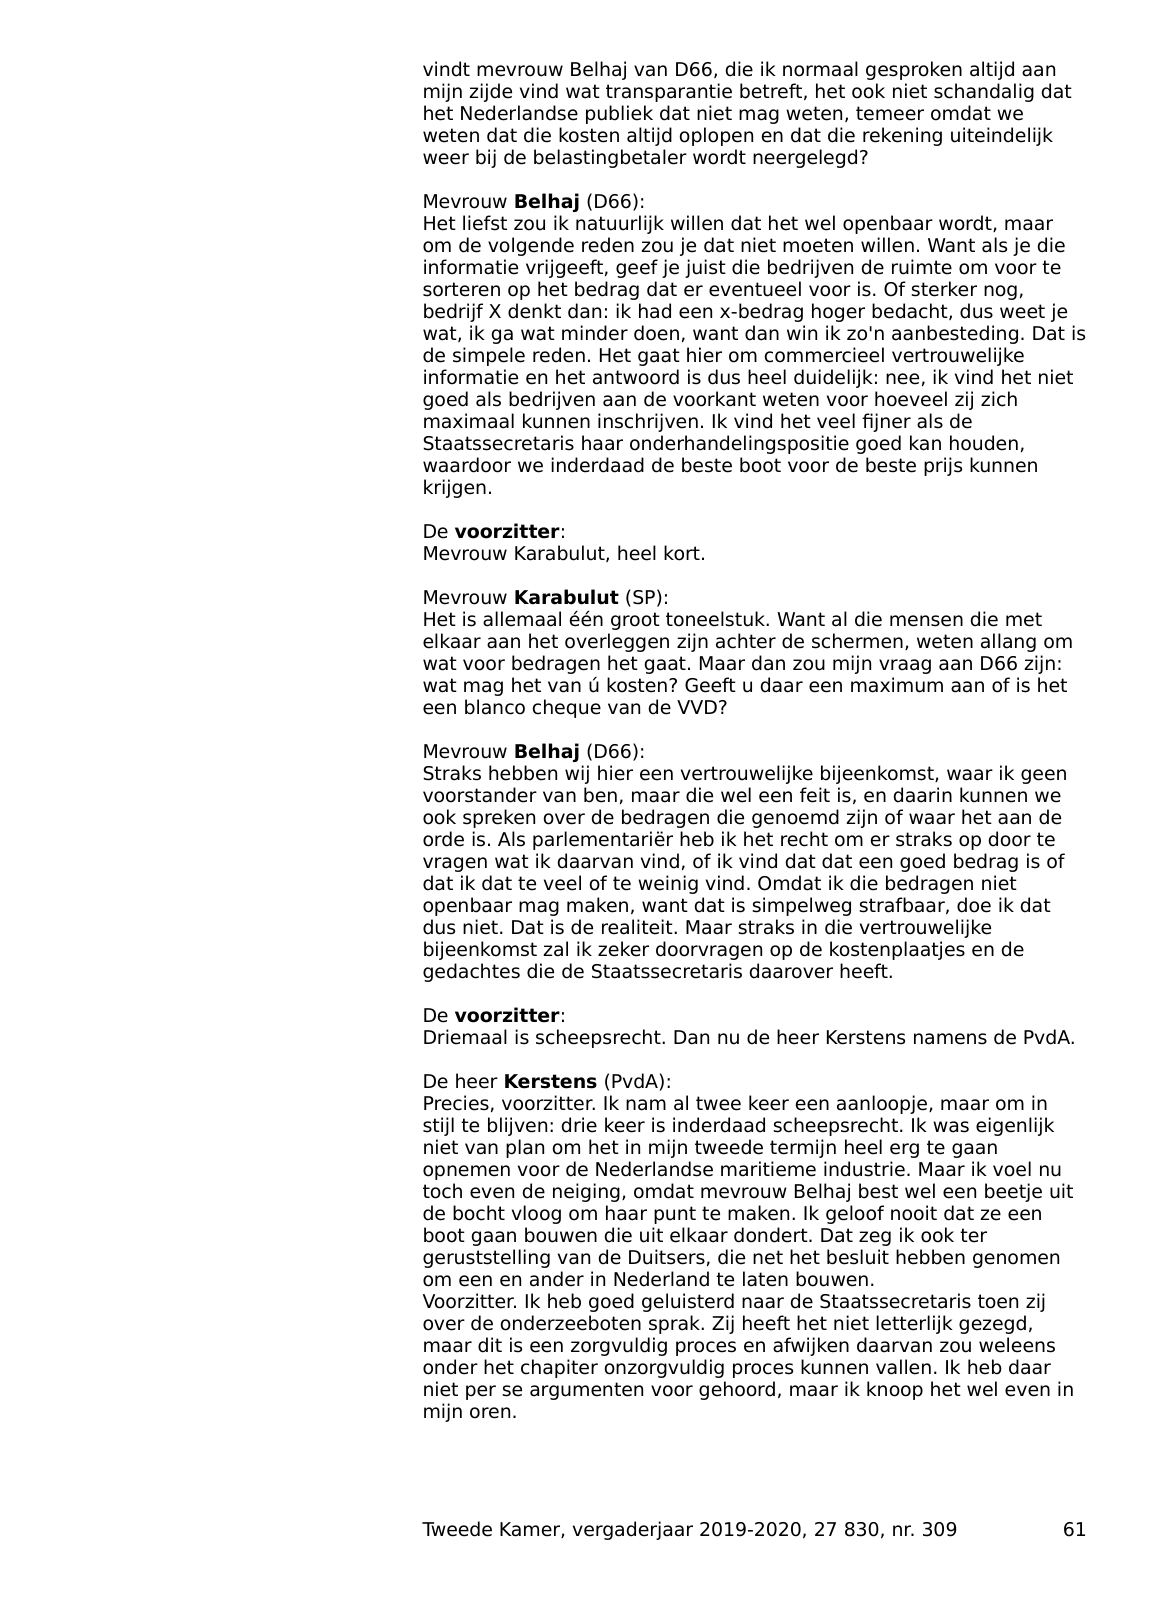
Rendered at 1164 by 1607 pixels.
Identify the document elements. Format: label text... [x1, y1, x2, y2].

text De voorzitter: [422, 1005, 1087, 1027]
text Het liefst zou ik natuurlijk willen dat het wel openbaar wordt, maar om de volgende reden zou je dat niet moeten willen. Want als je die informatie vrijgeeft, geef je juist die bedrijven de ruimte om voor te sorteren op het bedrag dat er eventueel voor is. Of sterker nog, bedrijf X denkt dan: ik had een x-bedrag hoger bedacht, dus weet je wat, ik ga wat minder doen, want dan win ik zo'n aanbesteding. Dat is de simpele reden. Het gaat hier om commercieel vertrouwelijke informatie en het antwoord is dus heel duidelijk: nee, ik vind het niet goed als bedrijven aan de voorkant weten voor hoeveel zij zich maximaal kunnen inschrijven. Ik vind het veel fijner als de Staatssecretaris haar onderhandelingspositie goed kan houden, waardoor we inderdaad de beste boot voor de beste prijs kunnen krijgen. [422, 213, 1087, 499]
text Mevrouw Belhaj (D66): [422, 191, 1087, 213]
text Het is allemaal één groot toneelstuk. Want al die mensen die met elkaar aan het overleggen zijn achter de schermen, weten allang om wat voor bedragen het gaat. Maar dan zou mijn vraag aan D66 zijn: wat mag het van ú kosten? Geeft u daar een maximum aan of is het een blanco cheque van de VVD? [422, 609, 1087, 719]
text Straks hebben wij hier een vertrouwelijke bijeenkomst, waar ik geen voorstander van ben, maar die wel een feit is, en daarin kunnen we ook spreken over de bedragen die genoemd zijn of waar het aan de orde is. Als parlementariër heb ik het recht om er straks op door te vragen wat ik daarvan vind, of ik vind dat dat een goed bedrag is of dat ik dat te veel of te weinig vind. Omdat ik die bedragen niet openbaar mag maken, want dat is simpelweg strafbaar, doe ik dat dus niet. Dat is de realiteit. Maar straks in die vertrouwelijke bijeenkomst zal ik zeker doorvragen op de kostenplaatjes en de gedachtes die de Staatssecretaris daarover heeft. [422, 763, 1087, 983]
text Mevrouw Karabulut (SP): [422, 587, 1087, 609]
text Mevrouw Karabulut, heel kort. [422, 543, 1087, 565]
text De heer Kerstens (PvdA): [422, 1071, 1087, 1093]
text Driemaal is scheepsrecht. Dan nu de heer Kerstens namens de PvdA. [422, 1027, 1087, 1049]
text vindt mevrouw Belhaj van D66, die ik normaal gesproken altijd aan mijn zijde vind wat transparantie betreft, het ook niet schandalig dat het Nederlandse publiek dat niet mag weten, temeer omdat we weten dat die kosten altijd oplopen en dat die rekening uiteindelijk weer bij de belastingbetaler wordt neergelegd? [422, 59, 1087, 169]
text Mevrouw Belhaj (D66): [422, 741, 1087, 763]
text De voorzitter: [422, 521, 1087, 543]
text Voorzitter. Ik heb goed geluisterd naar de Staatssecretaris toen zij over de onderzeeboten sprak. Zij heeft het niet letterlijk gezegd, maar dit is een zorgvuldig proces en afwijken daarvan zou weleens onder het chapiter onzorgvuldig proces kunnen vallen. Ik heb daar niet per se argumenten voor gehoord, maar ik knoop het wel even in mijn oren. [422, 1291, 1087, 1423]
text Precies, voorzitter. Ik nam al twee keer een aanloopje, maar om in stijl te blijven: drie keer is inderdaad scheepsrecht. Ik was eigenlijk niet van plan om het in mijn tweede termijn heel erg te gaan opnemen voor de Nederlandse maritieme industrie. Maar ik voel nu toch even de neiging, omdat mevrouw Belhaj best wel een beetje uit de bocht vloog om haar punt te maken. Ik geloof nooit dat ze een boot gaan bouwen die uit elkaar dondert. Dat zeg ik ook ter geruststelling van de Duitsers, die net het besluit hebben genomen om een en ander in Nederland te laten bouwen. [422, 1093, 1087, 1291]
